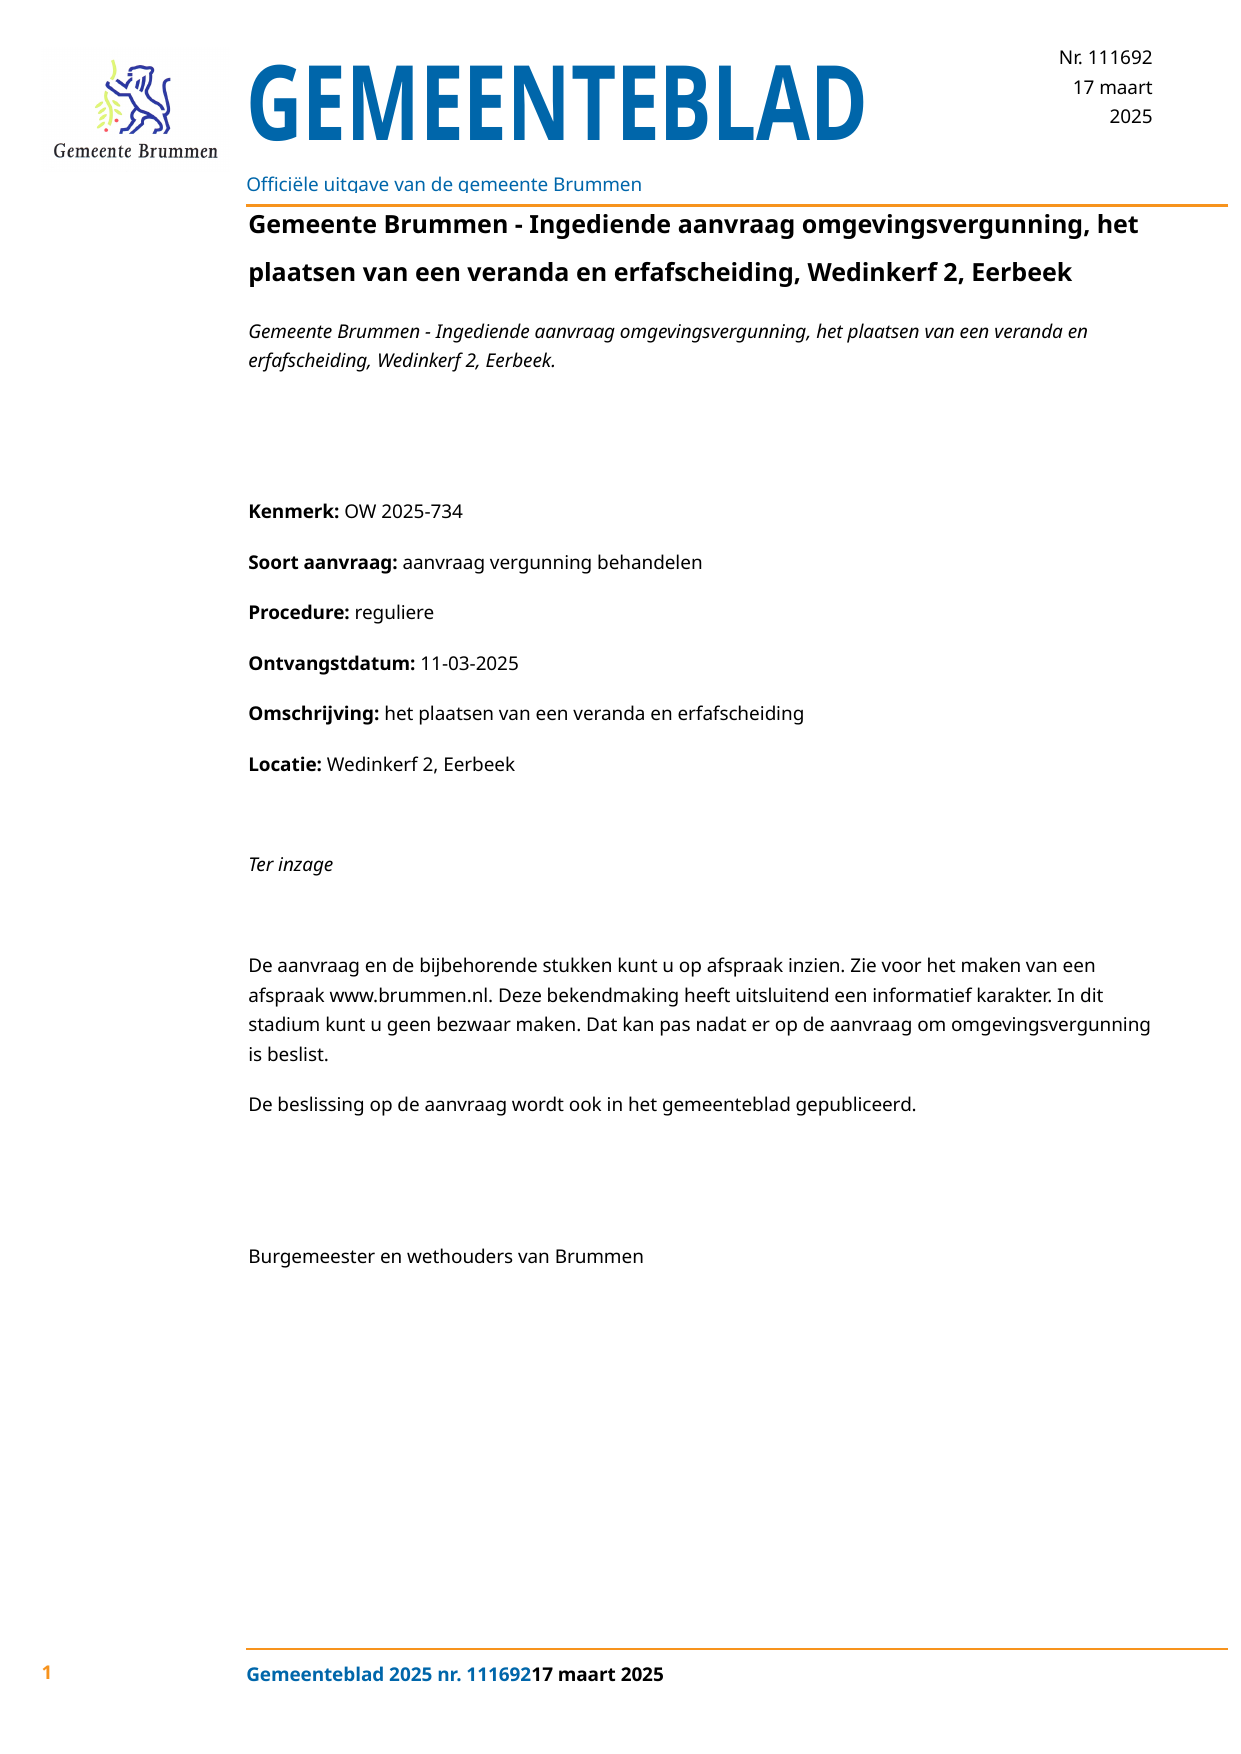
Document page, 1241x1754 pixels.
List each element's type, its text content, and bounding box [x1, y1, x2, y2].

picture [41, 47, 231, 172]
text Ter inzage [248, 852, 1152, 877]
text Ontvangstdatum: 11-03-2025 [248, 650, 1152, 676]
text De aanvraag en de bijbehorende stukken kunt u op afspraak inzien. Zie voor het maken van een afspraak www.brummen.nl. Deze bekendmaking heeft uitsluitend een informatief karakter. In dit stadium kunt u geen bezwaar maken. Dat kan pas nadat er op de aanvraag om omgevingsvergunning is beslist. [248, 952, 1152, 1067]
text Gemeente Brummen - Ingediende aanvraag omgevingsvergunning, het plaatsen van een veranda en erfafscheiding, Wedinkerf 2, Eerbeek [248, 207, 1152, 288]
text Procedure: reguliere [248, 599, 1152, 625]
text De beslissing op de aanvraag wordt ook in het gemeenteblad gepubliceerd. [248, 1092, 1152, 1117]
text Gemeente Brummen - Ingediende aanvraag omgevingsvergunning, het plaatsen van een veranda en erfafscheiding, Wedinkerf 2, Eerbeek. [248, 318, 1152, 373]
text Omschrijving: het plaatsen van een veranda en erfafscheiding [248, 700, 1152, 726]
text Soort aanvraag: aanvraag vergunning behandelen [248, 549, 1152, 575]
text Locatie: Wedinkerf 2, Eerbeek [248, 751, 1152, 777]
text Burgemeester en wethouders van Brummen [248, 1243, 1152, 1269]
text Kenmerk: OW 2025-734 [248, 499, 1152, 524]
